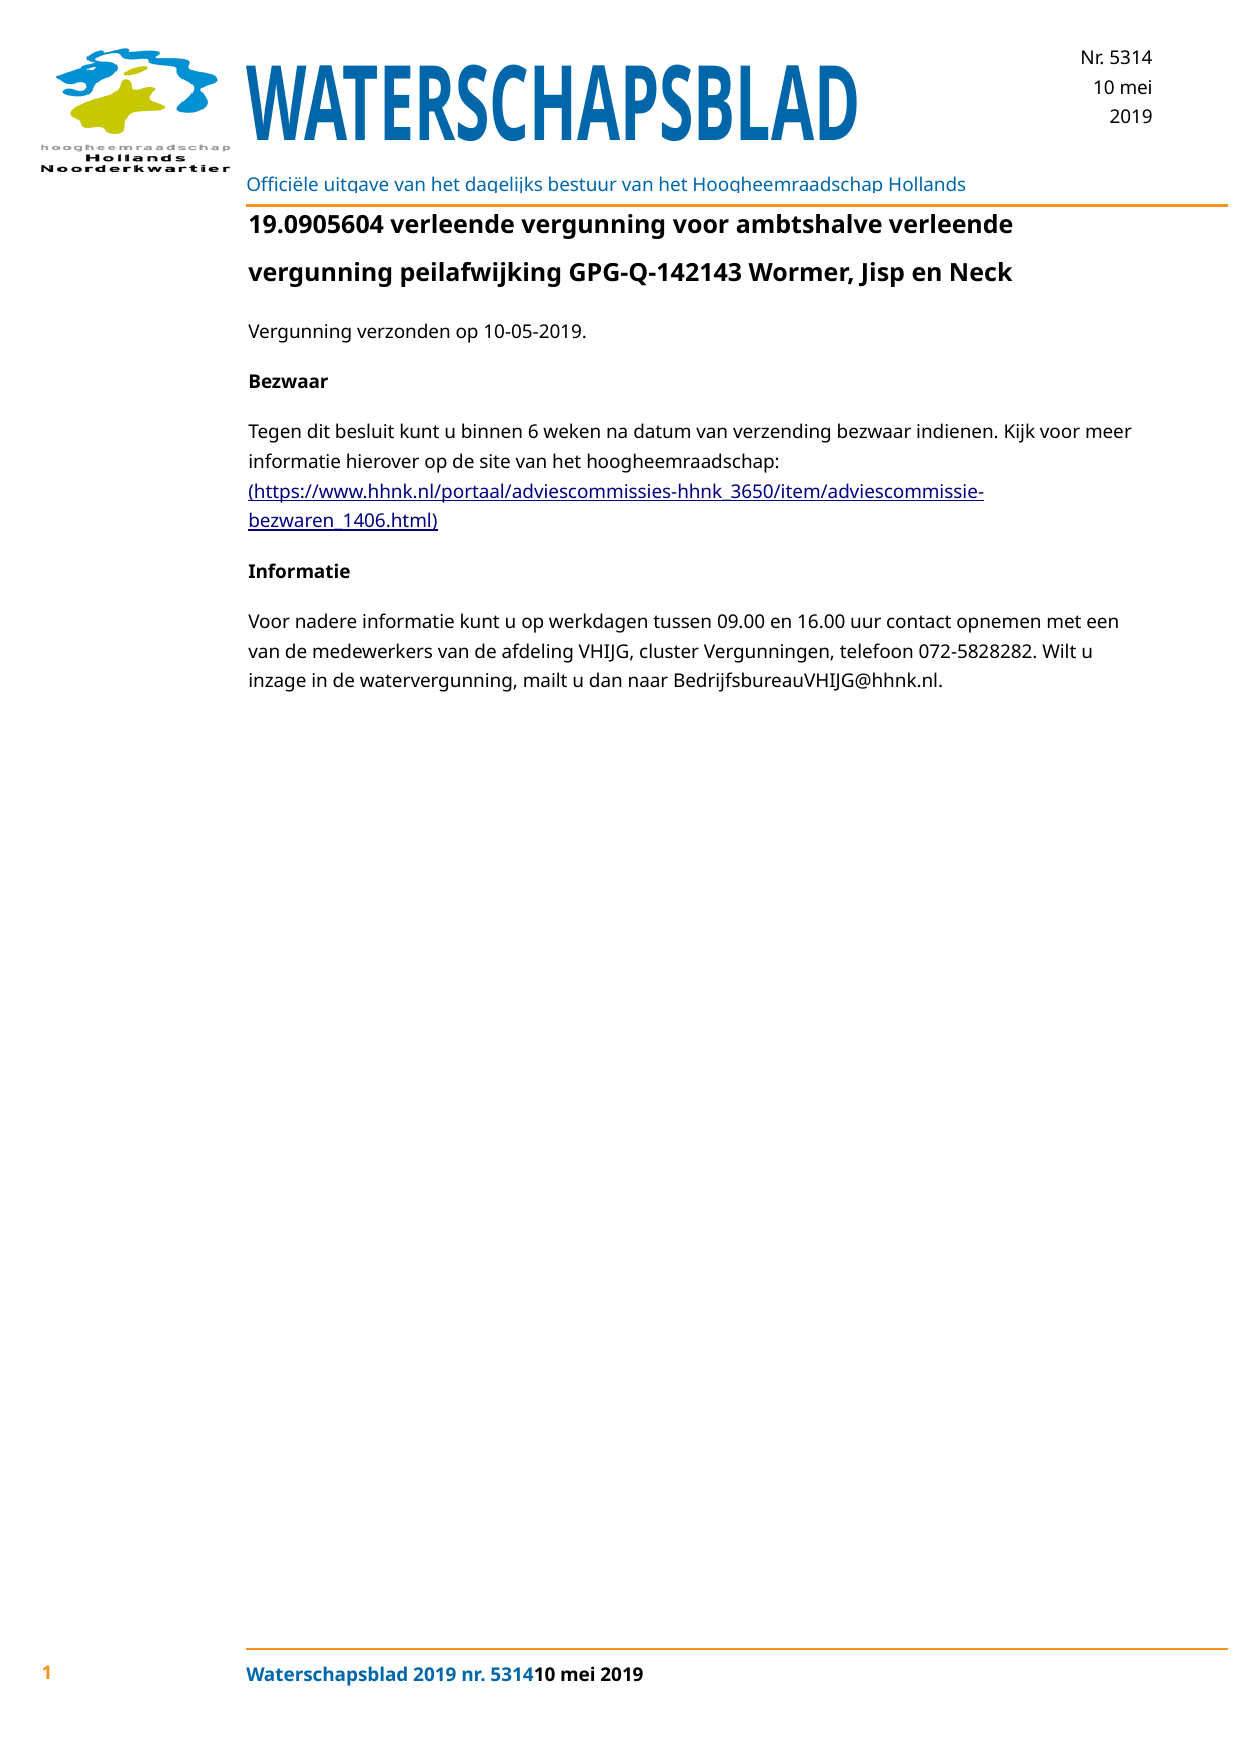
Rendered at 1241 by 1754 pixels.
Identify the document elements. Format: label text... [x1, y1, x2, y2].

text Voor nadere informatie kunt u op werkdagen tussen 09.00 en 16.00 uur contact opnemen met een van de medewerkers van de afdeling VHIJG, cluster Vergunningen, telefoon 072-5828282. Wilt u inzage in de watervergunning, mailt u dan naar BedrijfsbureauVHIJG@hhnk.nl. [248, 608, 1152, 693]
text Informatie [248, 558, 1152, 584]
text Bezwaar [248, 368, 1152, 394]
picture [41, 47, 231, 172]
text 19.0905604 verleende vergunning voor ambtshalve verleende vergunning peilafwijking GPG-Q-142143 Wormer, Jisp en Neck [248, 207, 1152, 288]
text Vergunning verzonden op 10-05-2019. [248, 318, 1152, 344]
text Tegen dit besluit kunt u binnen 6 weken na datum van verzending bezwaar indienen. Kijk voor meer informatie hierover op de site van het hoogheemraadschap: (https://www.hhnk.nl/portaal/adviescommissies-hhnk_3650/item/adviescommissie-bezwaren_1406.html) [248, 419, 1152, 533]
